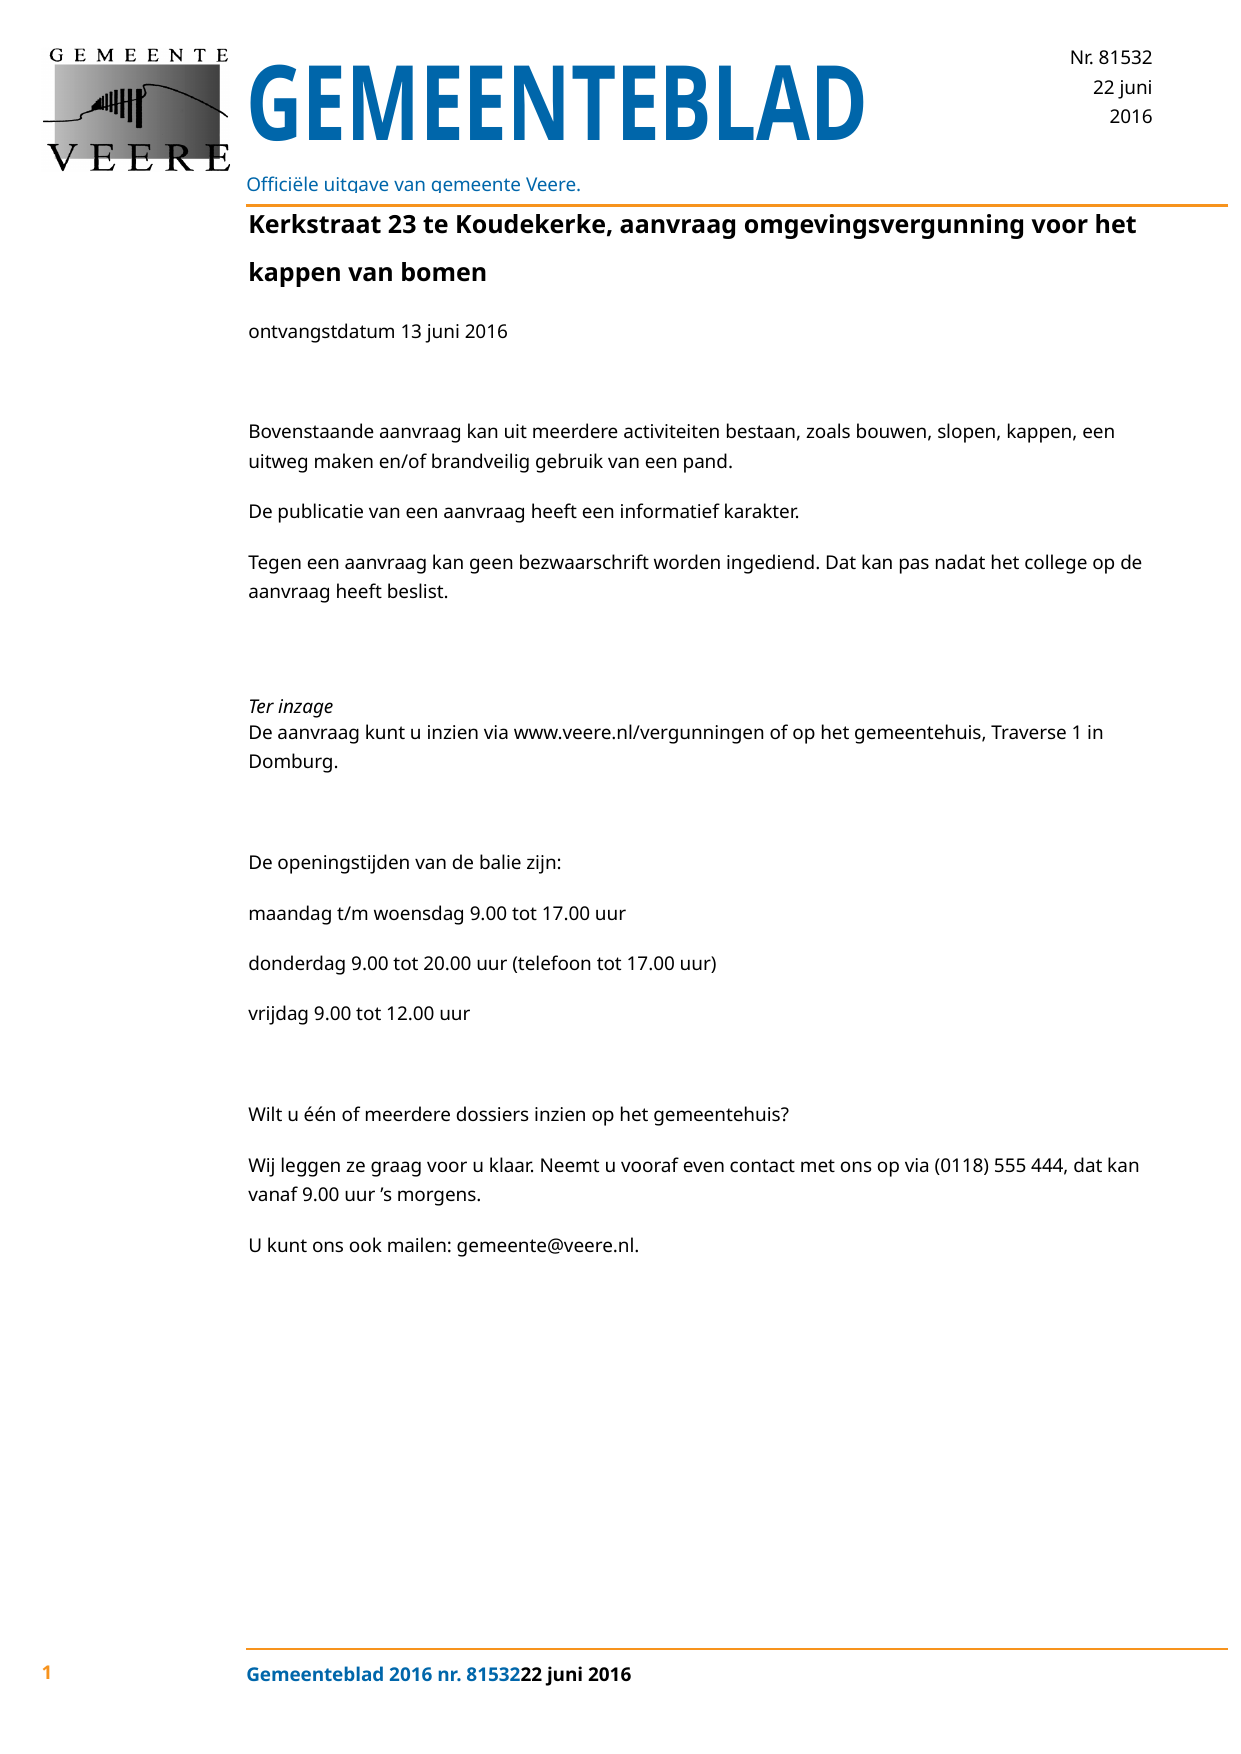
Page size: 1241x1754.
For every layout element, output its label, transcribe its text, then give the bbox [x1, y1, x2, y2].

text vrijdag 9.00 tot 12.00 uur [248, 1001, 1152, 1026]
text ontvangstdatum 13 juni 2016 [248, 318, 1152, 344]
text De aanvraag kunt u inzien via www.veere.nl/vergunningen of op het gemeentehuis, Traverse 1 in Domburg. [248, 719, 1152, 774]
text U kunt ons ook mailen: gemeente@veere.nl. [248, 1232, 1152, 1257]
picture [41, 47, 231, 172]
text Bovenstaande aanvraag kan uit meerdere activiteiten bestaan, zoals bouwen, slopen, kappen, een uitweg maken en/of brandveilig gebruik van een pand. [248, 419, 1152, 474]
text Ter inzage [248, 693, 1152, 719]
text Wilt u één of meerdere dossiers inzien op het gemeentehuis? [248, 1101, 1152, 1127]
text donderdag 9.00 tot 20.00 uur (telefoon tot 17.00 uur) [248, 950, 1152, 976]
text Tegen een aanvraag kan geen bezwaarschrift worden ingediend. Dat kan pas nadat het college op de aanvraag heeft beslist. [248, 549, 1152, 604]
text De openingstijden van de balie zijn: [248, 849, 1152, 875]
text Kerkstraat 23 te Koudekerke, aanvraag omgevingsvergunning voor het kappen van bomen [248, 207, 1152, 288]
text De publicatie van een aanvraag heeft een informatief karakter. [248, 499, 1152, 524]
text maandag t/m woensdag 9.00 tot 17.00 uur [248, 900, 1152, 925]
text Wij leggen ze graag voor u klaar. Neemt u vooraf even contact met ons op via (0118) 555 444, dat kan vanaf 9.00 uur ’s morgens. [248, 1152, 1152, 1207]
